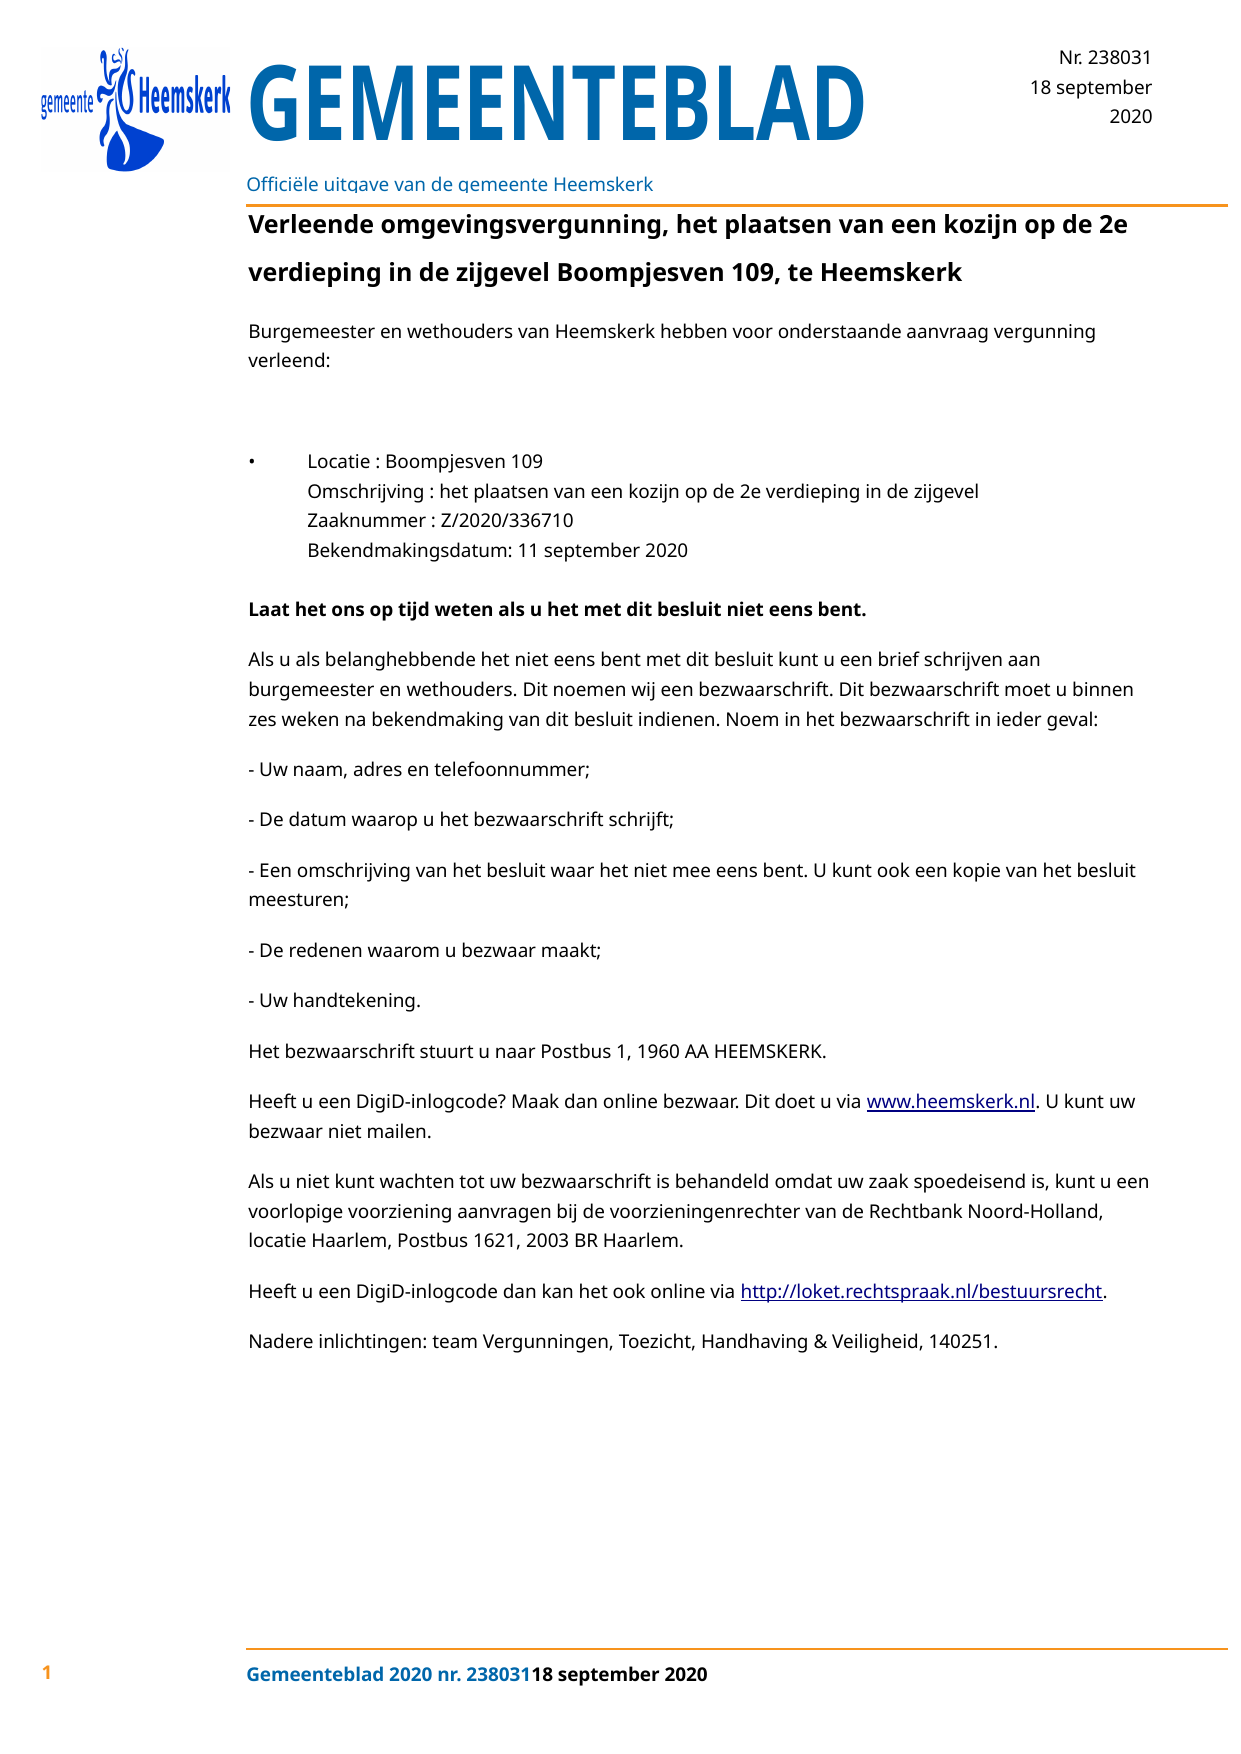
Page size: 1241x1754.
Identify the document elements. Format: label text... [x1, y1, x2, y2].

text - De redenen waarom u bezwaar maakt; [248, 937, 1152, 963]
text Nadere inlichtingen: team Vergunningen, Toezicht, Handhaving & Veiligheid, 140251. [248, 1328, 1152, 1354]
text Heeft u een DigiD-inlogcode? Maak dan online bezwaar. Dit doet u via www.heemskerk.nl. U kunt uw bezwaar niet mailen. [248, 1088, 1152, 1144]
text Het bezwaarschrift stuurt u naar Postbus 1, 1960 AA HEEMSKERK. [248, 1038, 1152, 1064]
text - Uw naam, adres en telefoonnummer; [248, 756, 1152, 782]
text Laat het ons op tijd weten als u het met dit besluit niet eens bent. [248, 596, 1152, 622]
picture [41, 47, 231, 172]
text - Uw handtekening. [248, 987, 1152, 1013]
list Omschrijving : het plaatsen van een kozijn op de 2e verdieping in de zijgevel [248, 478, 1152, 504]
text Als u als belanghebbende het niet eens bent met dit besluit kunt u een brief schrijven aan burgemeester en wethouders. Dit noemen wij een bezwaarschrift. Dit bezwaarschrift moet u binnen zes weken na bekendmaking van dit besluit indienen. Noem in het bezwaarschrift in ieder geval: [248, 647, 1152, 732]
text Als u niet kunt wachten tot uw bezwaarschrift is behandeld omdat uw zaak spoedeisend is, kunt u een voorlopige voorziening aanvragen bij de voorzieningenrechter van de Rechtbank Noord-Holland, locatie Haarlem, Postbus 1621, 2003 BR Haarlem. [248, 1168, 1152, 1253]
text Burgemeester en wethouders van Heemskerk hebben voor onderstaande aanvraag vergunning verleend: [248, 318, 1152, 373]
list Locatie : Boompjesven 109 [248, 448, 1152, 474]
text - Een omschrijving van het besluit waar het niet mee eens bent. U kunt ook een kopie van het besluit meesturen; [248, 857, 1152, 912]
text - De datum waarop u het bezwaarschrift schrijft; [248, 807, 1152, 832]
list Zaaknummer : Z/2020/336710 [248, 507, 1152, 533]
text Heeft u een DigiD-inlogcode dan kan het ook online via http://loket.rechtspraak.nl/bestuursrecht. [248, 1278, 1152, 1304]
text Verleende omgevingsvergunning, het plaatsen van een kozijn op de 2e verdieping in de zijgevel Boompjesven 109, te Heemskerk [248, 207, 1152, 288]
list Bekendmakingsdatum: 11 september 2020 [248, 537, 1152, 563]
